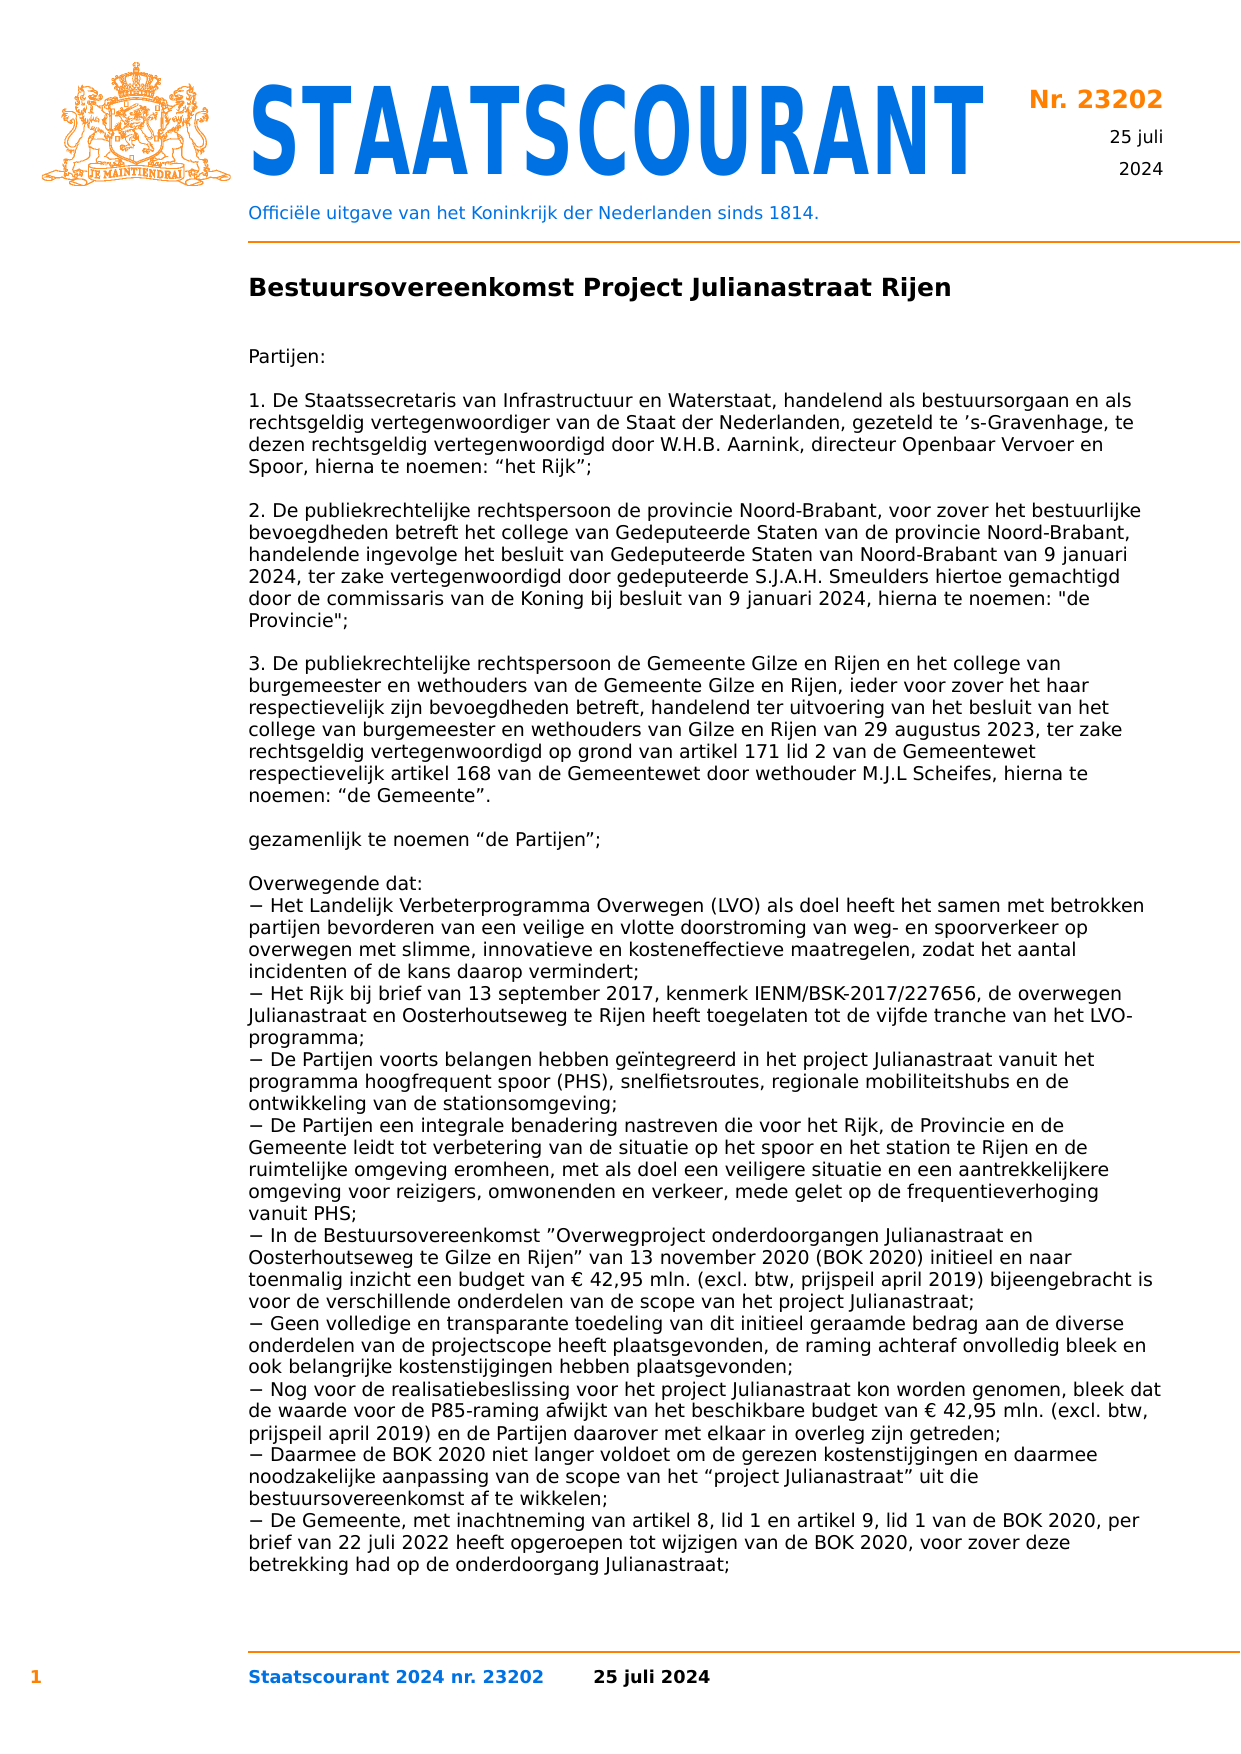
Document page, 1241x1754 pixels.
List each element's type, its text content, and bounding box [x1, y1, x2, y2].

text − Het Rijk bij brief van 13 september 2017, kenmerk IENM/BSK-2017/227656, de overwegen Julianastraat en Oosterhoutseweg te Rijen heeft toegelaten tot de vijfde tranche van het LVO-programma; [248, 983, 1163, 1049]
text Overwegende dat: [248, 873, 1163, 895]
text − Geen volledige en transparante toedeling van dit initieel geraamde bedrag aan de diverse onderdelen van de projectscope heeft plaatsgevonden, de raming achteraf onvolledig bleek en ook belangrijke kostenstijgingen hebben plaatsgevonden; [248, 1312, 1163, 1378]
table_cell 25 juli [998, 121, 1240, 153]
text 1. De Staatssecretaris van Infrastructuur en Waterstaat, handelend als bestuursorgaan en als rechtsgeldig vertegenwoordiger van de Staat der Nederlanden, gezeteld te ’s-Gravenhage, te dezen rechtsgeldig vertegenwoordigd door W.H.B. Aarnink, directeur Openbaar Vervoer en Spoor, hierna te noemen: “het Rijk”; [248, 390, 1163, 478]
table_header Nr. 23202 [998, 62, 1240, 121]
text gezamenlijk te noemen “de Partijen”; [248, 829, 1163, 851]
table_cell 2024 [998, 153, 1240, 203]
table_cell Officiële uitgave van het Koninkrijk der Nederlanden sinds 1814. [248, 203, 1240, 241]
picture [41, 62, 231, 186]
subtitle Bestuursovereenkomst Project Julianastraat Rijen [248, 273, 1163, 302]
text − De Gemeente, met inachtneming van artikel 8, lid 1 en artikel 9, lid 1 van de BOK 2020, per brief van 22 juli 2022 heeft opgeroepen tot wijzigen van de BOK 2020, voor zover deze betrekking had op de onderdoorgang Julianastraat; [248, 1510, 1163, 1576]
text Partijen: [248, 346, 1163, 368]
text 3. De publiekrechtelijke rechtspersoon de Gemeente Gilze en Rijen en het college van burgemeester en wethouders van de Gemeente Gilze en Rijen, ieder voor zover het haar respectievelijk zijn bevoegdheden betreft, handelend ter uitvoering van het besluit van het college van burgemeester en wethouders van Gilze en Rijen van 29 augustus 2023, ter zake rechtsgeldig vertegenwoordigd op grond van artikel 171 lid 2 van de Gemeentewet respectievelijk artikel 168 van de Gemeentewet door wethouder M.J.L Scheifes, hierna te noemen: “de Gemeente”. [248, 653, 1163, 807]
text − Nog voor de realisatiebeslissing voor het project Julianastraat kon worden genomen, bleek dat de waarde voor de P85-raming afwijkt van het beschikbare budget van € 42,95 mln. (excl. btw, prijspeil april 2019) en de Partijen daarover met elkaar in overleg zijn getreden; [248, 1378, 1163, 1444]
text − Daarmee de BOK 2020 niet langer voldoet om de gerezen kostenstijgingen en daarmee noodzakelijke aanpassing van de scope van het “project Julianastraat” uit die bestuursovereenkomst af te wikkelen; [248, 1444, 1163, 1510]
table_header [25, 62, 248, 241]
text − In de Bestuursovereenkomst ”Overwegproject onderdoorgangen Julianastraat en Oosterhoutseweg te Gilze en Rijen” van 13 november 2020 (BOK 2020) initieel en naar toenmalig inzicht een budget van € 42,95 mln. (excl. btw, prijspeil april 2019) bijeengebracht is voor de verschillende onderdelen van de scope van het project Julianastraat; [248, 1224, 1163, 1312]
text − De Partijen voorts belangen hebben geïntegreerd in het project Julianastraat vanuit het programma hoogfrequent spoor (PHS), snelfietsroutes, regionale mobiliteitshubs en de ontwikkeling van de stationsomgeving; [248, 1049, 1163, 1115]
text − De Partijen een integrale benadering nastreven die voor het Rijk, de Provincie en de Gemeente leidt tot verbetering van de situatie op het spoor en het station te Rijen en de ruimtelijke omgeving eromheen, met als doel een veiligere situatie en een aantrekkelijkere omgeving voor reizigers, omwonenden en verkeer, mede gelet op de frequentieverhoging vanuit PHS; [248, 1115, 1163, 1224]
text 2. De publiekrechtelijke rechtspersoon de provincie Noord-Brabant, voor zover het bestuurlijke bevoegdheden betreft het college van Gedeputeerde Staten van de provincie Noord-Brabant, handelende ingevolge het besluit van Gedeputeerde Staten van Noord-Brabant van 9 januari 2024, ter zake vertegenwoordigd door gedeputeerde S.J.A.H. Smeulders hiertoe gemachtigd door de commissaris van de Koning bij besluit van 9 januari 2024, hierna te noemen: "de Provincie"; [248, 499, 1163, 631]
table_header STAATSCOURANT [248, 62, 998, 203]
text − Het Landelijk Verbeterprogramma Overwegen (LVO) als doel heeft het samen met betrokken partijen bevorderen van een veilige en vlotte doorstroming van weg- en spoorverkeer op overwegen met slimme, innovatieve en kosteneffectieve maatregelen, zodat het aantal incidenten of de kans daarop vermindert; [248, 895, 1163, 983]
